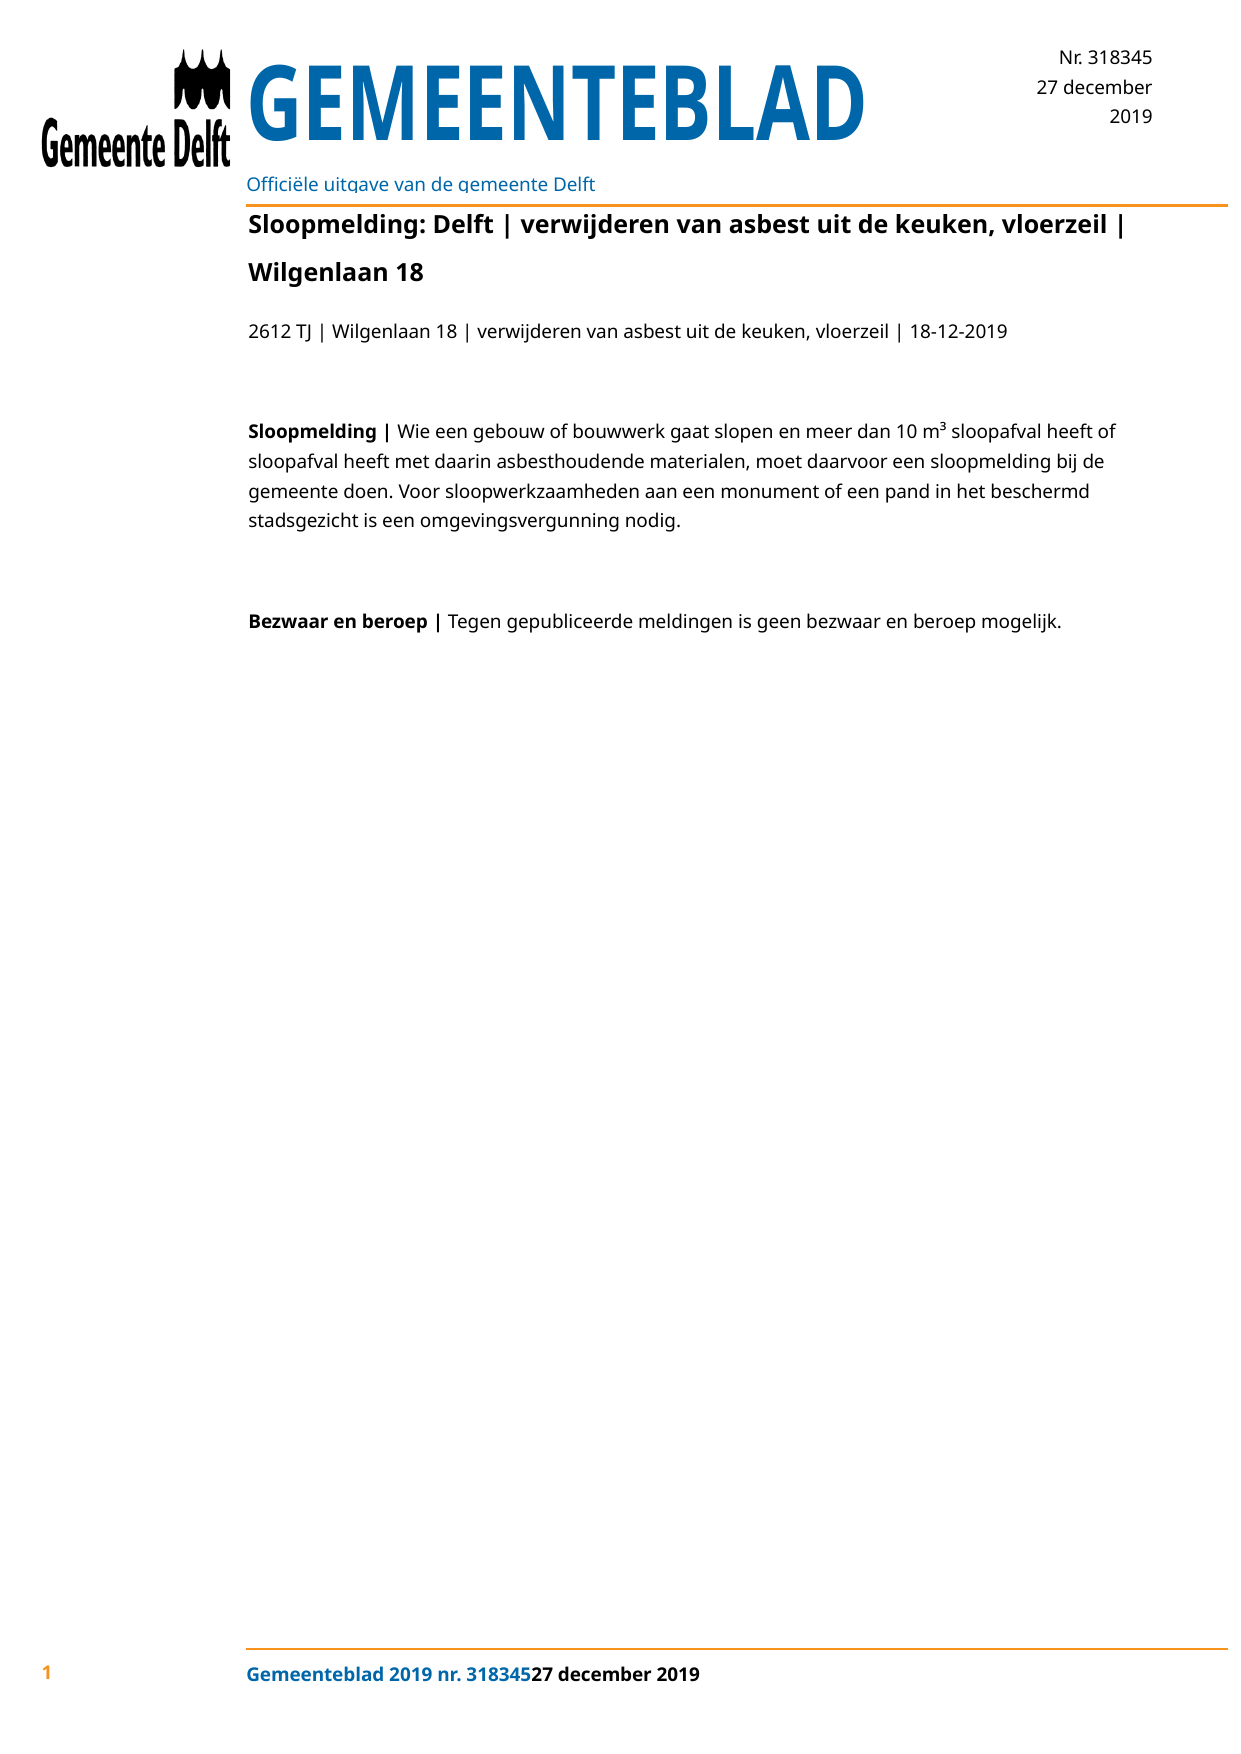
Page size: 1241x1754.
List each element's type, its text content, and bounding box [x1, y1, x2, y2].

picture [41, 47, 231, 172]
text 2612 TJ | Wilgenlaan 18 | verwijderen van asbest uit de keuken, vloerzeil | 18-12-2019 [248, 318, 1152, 344]
text Sloopmelding | Wie een gebouw of bouwwerk gaat slopen en meer dan 10 m³ sloopafval heeft of sloopafval heeft met daarin asbesthoudende materialen, moet daarvoor een sloopmelding bij de gemeente doen. Voor sloopwerkzaamheden aan een monument of een pand in het beschermd stadsgezicht is een omgevingsvergunning nodig. [248, 419, 1152, 533]
text Sloopmelding: Delft | verwijderen van asbest uit de keuken, vloerzeil | Wilgenlaan 18 [248, 207, 1152, 288]
text Bezwaar en beroep | Tegen gepubliceerde meldingen is geen bezwaar en beroep mogelijk. [248, 608, 1152, 634]
